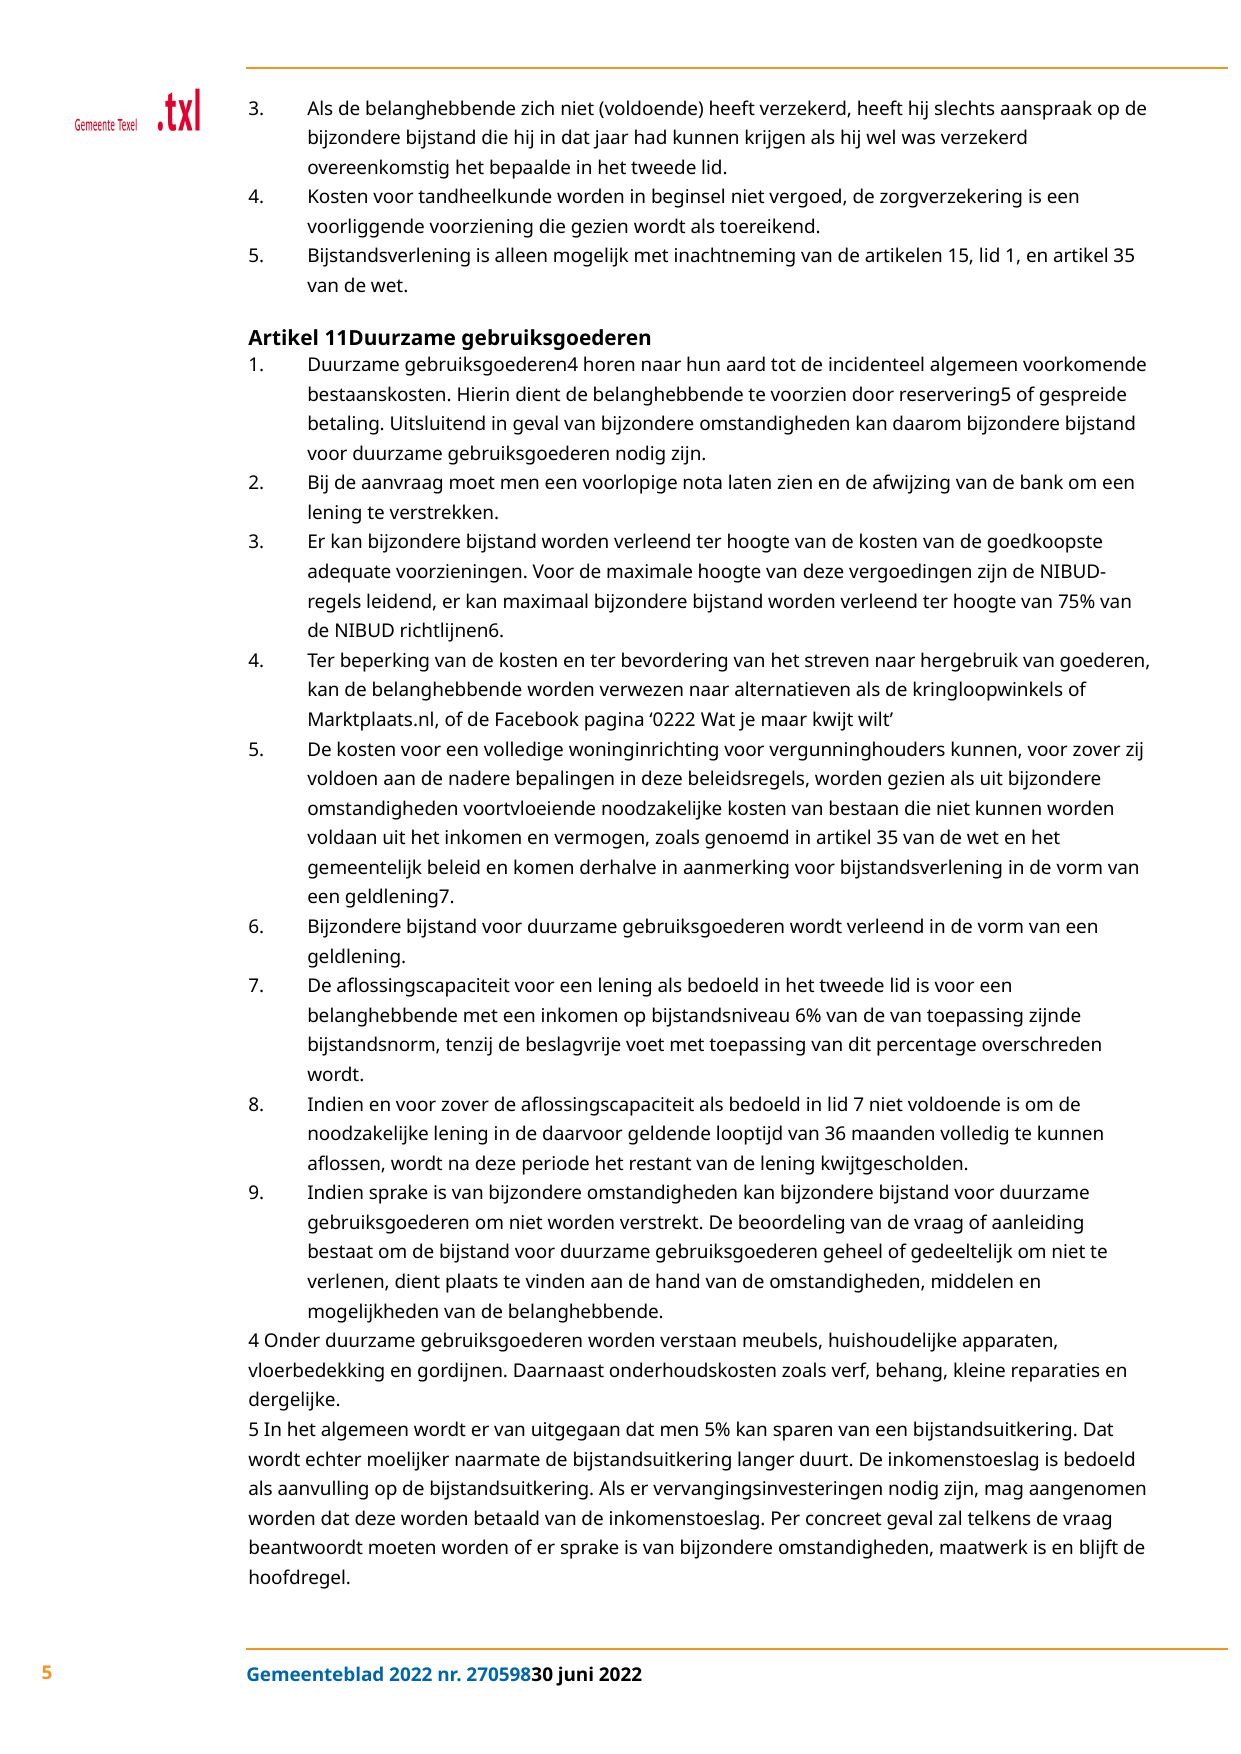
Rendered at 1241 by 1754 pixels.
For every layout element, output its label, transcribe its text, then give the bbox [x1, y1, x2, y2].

text 4 Onder duurzame gebruiksgoederen worden verstaan meubels, huishoudelijke apparaten, vloerbedekking en gordijnen. Daarnaast onderhoudskosten zoals verf, behang, kleine reparaties en dergelijke. [248, 1327, 1152, 1412]
list Indien en voor zover de aflossingscapaciteit als bedoeld in lid 7 niet voldoende is om de noodzakelijke lening in de daarvoor geldende looptijd van 36 maanden volledig te kunnen aflossen, wordt na deze periode het restant van de lening kwijtgescholden. [248, 1091, 1152, 1176]
list Duurzame gebruiksgoederen4 horen naar hun aard tot de incidenteel algemeen voorkomende bestaanskosten. Hierin dient de belanghebbende te voorzien door reservering5 of gespreide betaling. Uitsluitend in geval van bijzondere omstandigheden kan daarom bijzondere bijstand voor duurzame gebruiksgoederen nodig zijn. [248, 351, 1152, 466]
list De aflossingscapaciteit voor een lening als bedoeld in het tweede lid is voor een belanghebbende met een inkomen op bijstandsniveau 6% van de van toepassing zijnde bijstandsnorm, tenzij de beslagvrije voet met toepassing van dit percentage overschreden wordt. [248, 972, 1152, 1087]
picture [41, 47, 231, 172]
list Indien sprake is van bijzondere omstandigheden kan bijzondere bijstand voor duurzame gebruiksgoederen om niet worden verstrekt. De beoordeling van de vraag of aanleiding bestaat om de bijstand voor duurzame gebruiksgoederen geheel of gedeeltelijk om niet te verlenen, dient plaats te vinden aan de hand van de omstandigheden, middelen en mogelijkheden van de belanghebbende. [248, 1179, 1152, 1323]
list Bijstandsverlening is alleen mogelijk met inachtneming van de artikelen 15, lid 1, en artikel 35 van de wet. [248, 243, 1152, 298]
list Bijzondere bijstand voor duurzame gebruiksgoederen wordt verleend in de vorm van een geldlening. [248, 913, 1152, 968]
list Er kan bijzondere bijstand worden verleend ter hoogte van de kosten van de goedkoopste adequate voorzieningen. Voor de maximale hoogte van deze vergoedingen zijn de NIBUD-regels leidend, er kan maximaal bijzondere bijstand worden verleend ter hoogte van 75% van de NIBUD richtlijnen6. [248, 529, 1152, 643]
list Bij de aanvraag moet men een voorlopige nota laten zien en de afwijzing van de bank om een lening te verstrekken. [248, 469, 1152, 525]
list Als de belanghebbende zich niet (voldoende) heeft verzekerd, heeft hij slechts aanspraak op de bijzondere bijstand die hij in dat jaar had kunnen krijgen als hij wel was verzekerd overeenkomstig het bepaalde in het tweede lid. [248, 95, 1152, 180]
text 5 In het algemeen wordt er van uitgegaan dat men 5% kan sparen van een bijstandsuitkering. Dat wordt echter moelijker naarmate de bijstandsuitkering langer duurt. De inkomenstoeslag is bedoeld als aanvulling op de bijstandsuitkering. Als er vervangingsinvesteringen nodig zijn, mag aangenomen worden dat deze worden betaald van de inkomenstoeslag. Per concreet geval zal telkens de vraag beantwoordt moeten worden of er sprake is van bijzondere omstandigheden, maatwerk is en blijft de hoofdregel. [248, 1416, 1152, 1590]
list Kosten voor tandheelkunde worden in beginsel niet vergoed, de zorgverzekering is een voorliggende voorziening die gezien wordt als toereikend. [248, 183, 1152, 239]
list Ter beperking van de kosten en ter bevordering van het streven naar hergebruik van goederen, kan de belanghebbende worden verwezen naar alternatieven als de kringloopwinkels of Marktplaats.nl, of de Facebook pagina ‘0222 Wat je maar kwijt wilt’ [248, 647, 1152, 732]
text Artikel 11Duurzame gebruiksgoederen [248, 323, 1152, 351]
list De kosten voor een volledige woninginrichting voor vergunninghouders kunnen, voor zover zij voldoen aan de nadere bepalingen in deze beleidsregels, worden gezien als uit bijzondere omstandigheden voortvloeiende noodzakelijke kosten van bestaan die niet kunnen worden voldaan uit het inkomen en vermogen, zoals genoemd in artikel 35 van de wet en het gemeentelijk beleid en komen derhalve in aanmerking voor bijstandsverlening in de vorm van een geldlening7. [248, 736, 1152, 909]
